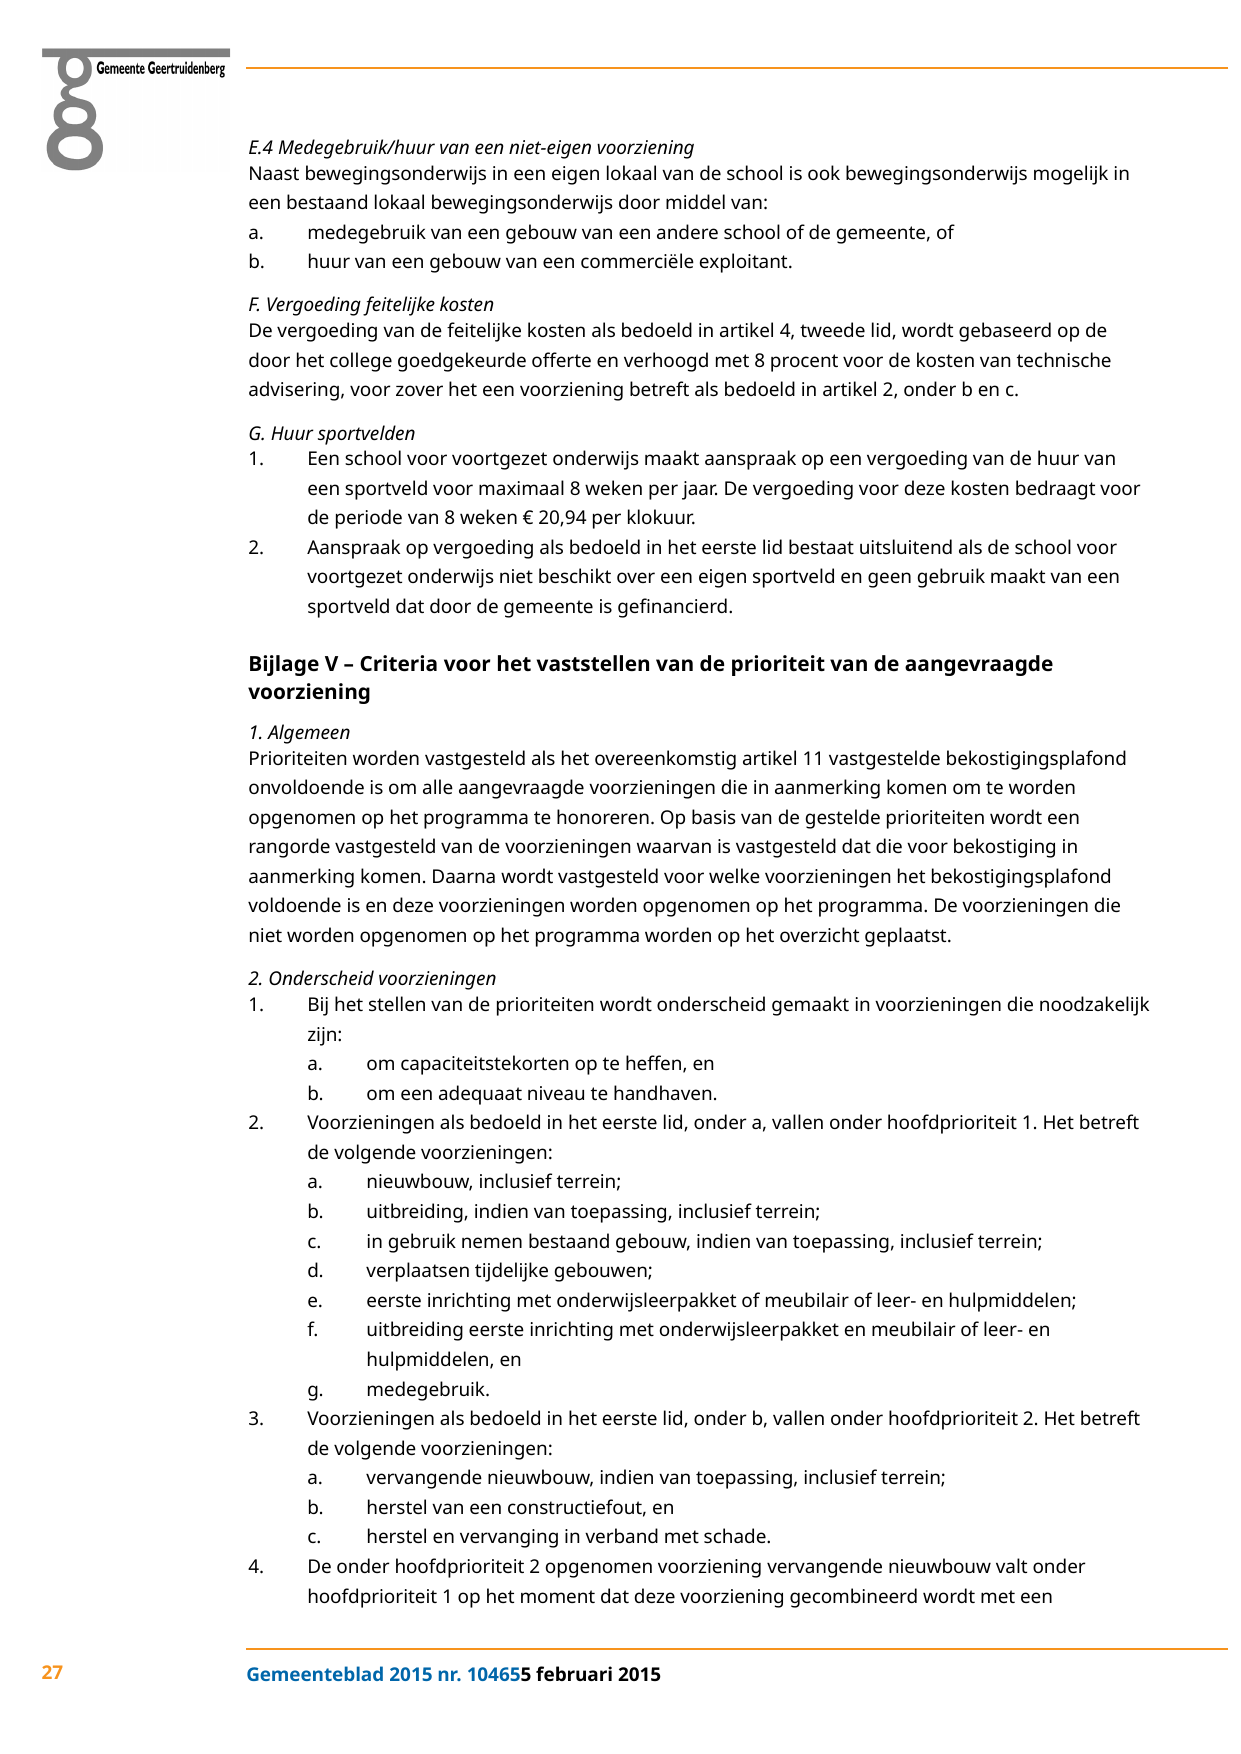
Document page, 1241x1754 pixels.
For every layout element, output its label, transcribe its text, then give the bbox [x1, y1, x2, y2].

list herstel en vervanging in verband met schade. [307, 1524, 1152, 1549]
list in gebruik nemen bestaand gebouw, indien van toepassing, inclusief terrein; [307, 1228, 1152, 1253]
text E.4 Medegebruik/huur van een niet-eigen voorziening [248, 134, 1152, 160]
list huur van een gebouw van een commerciële exploitant. [248, 248, 1152, 274]
list uitbreiding eerste inrichting met onderwijsleerpakket en meubilair of leer- en hulpmiddelen, en [307, 1317, 1152, 1372]
text 1. Algemeen [248, 719, 1152, 745]
list om een adequaat niveau te handhaven. [307, 1080, 1152, 1106]
text Bijlage V – Criteria voor het vaststellen van de prioriteit van de aangevraagde voorziening [248, 649, 1152, 706]
list eerste inrichting met onderwijsleerpakket of meubilair of leer- en hulpmiddelen; [307, 1287, 1152, 1313]
list medegebruik. [307, 1376, 1152, 1401]
text Naast bewegingsonderwijs in een eigen lokaal van de school is ook bewegingsonderwijs mogelijk in een bestaand lokaal bewegingsonderwijs door middel van: [248, 160, 1152, 215]
list De onder hoofdprioriteit 2 opgenomen voorziening vervangende nieuwbouw valt onder hoofdprioriteit 1 op het moment dat deze voorziening gecombineerd wordt met een [248, 1553, 1152, 1608]
list Voorzieningen als bedoeld in het eerste lid, onder b, vallen onder hoofdprioriteit 2. Het betreft de volgende voorzieningen: [248, 1405, 1152, 1461]
text 2. Onderscheid voorzieningen [248, 965, 1152, 991]
list Voorzieningen als bedoeld in het eerste lid, onder a, vallen onder hoofdprioriteit 1. Het betreft de volgende voorzieningen: [248, 1109, 1152, 1165]
list Bij het stellen van de prioriteiten wordt onderscheid gemaakt in voorzieningen die noodzakelijk zijn: [248, 991, 1152, 1046]
picture [41, 47, 231, 172]
list uitbreiding, indien van toepassing, inclusief terrein; [307, 1198, 1152, 1224]
list om capaciteitstekorten op te heffen, en [307, 1050, 1152, 1076]
text F. Vergoeding feitelijke kosten [248, 292, 1152, 317]
list vervangende nieuwbouw, indien van toepassing, inclusief terrein; [307, 1464, 1152, 1490]
list Aanspraak op vergoeding als bedoeld in het eerste lid bestaat uitsluitend als de school voor voortgezet onderwijs niet beschikt over een eigen sportveld en geen gebruik maakt van een sportveld dat door de gemeente is gefinancierd. [248, 534, 1152, 619]
text G. Huur sportvelden [248, 420, 1152, 445]
list herstel van een constructiefout, en [307, 1494, 1152, 1520]
text Prioriteiten worden vastgesteld als het overeenkomstig artikel 11 vastgestelde bekostigingsplafond onvoldoende is om alle aangevraagde voorzieningen die in aanmerking komen om te worden opgenomen op het programma te honoreren. Op basis van de gestelde prioriteiten wordt een rangorde vastgesteld van de voorzieningen waarvan is vastgesteld dat die voor bekostiging in aanmerking komen. Daarna wordt vastgesteld voor welke voorzieningen het bekostigingsplafond voldoende is en deze voorzieningen worden opgenomen op het programma. De voorzieningen die niet worden opgenomen op het programma worden op het overzicht geplaatst. [248, 745, 1152, 948]
list nieuwbouw, inclusief terrein; [307, 1169, 1152, 1194]
text De vergoeding van de feitelijke kosten als bedoeld in artikel 4, tweede lid, wordt gebaseerd op de door het college goedgekeurde offerte en verhoogd met 8 procent voor de kosten van technische advisering, voor zover het een voorziening betreft als bedoeld in artikel 2, onder b en c. [248, 317, 1152, 402]
list Een school voor voortgezet onderwijs maakt aanspraak op een vergoeding van de huur van een sportveld voor maximaal 8 weken per jaar. De vergoeding voor deze kosten bedraagt voor de periode van 8 weken € 20,94 per klokuur. [248, 445, 1152, 530]
list verplaatsen tijdelijke gebouwen; [307, 1257, 1152, 1283]
list medegebruik van een gebouw van een andere school of de gemeente, of [248, 219, 1152, 245]
